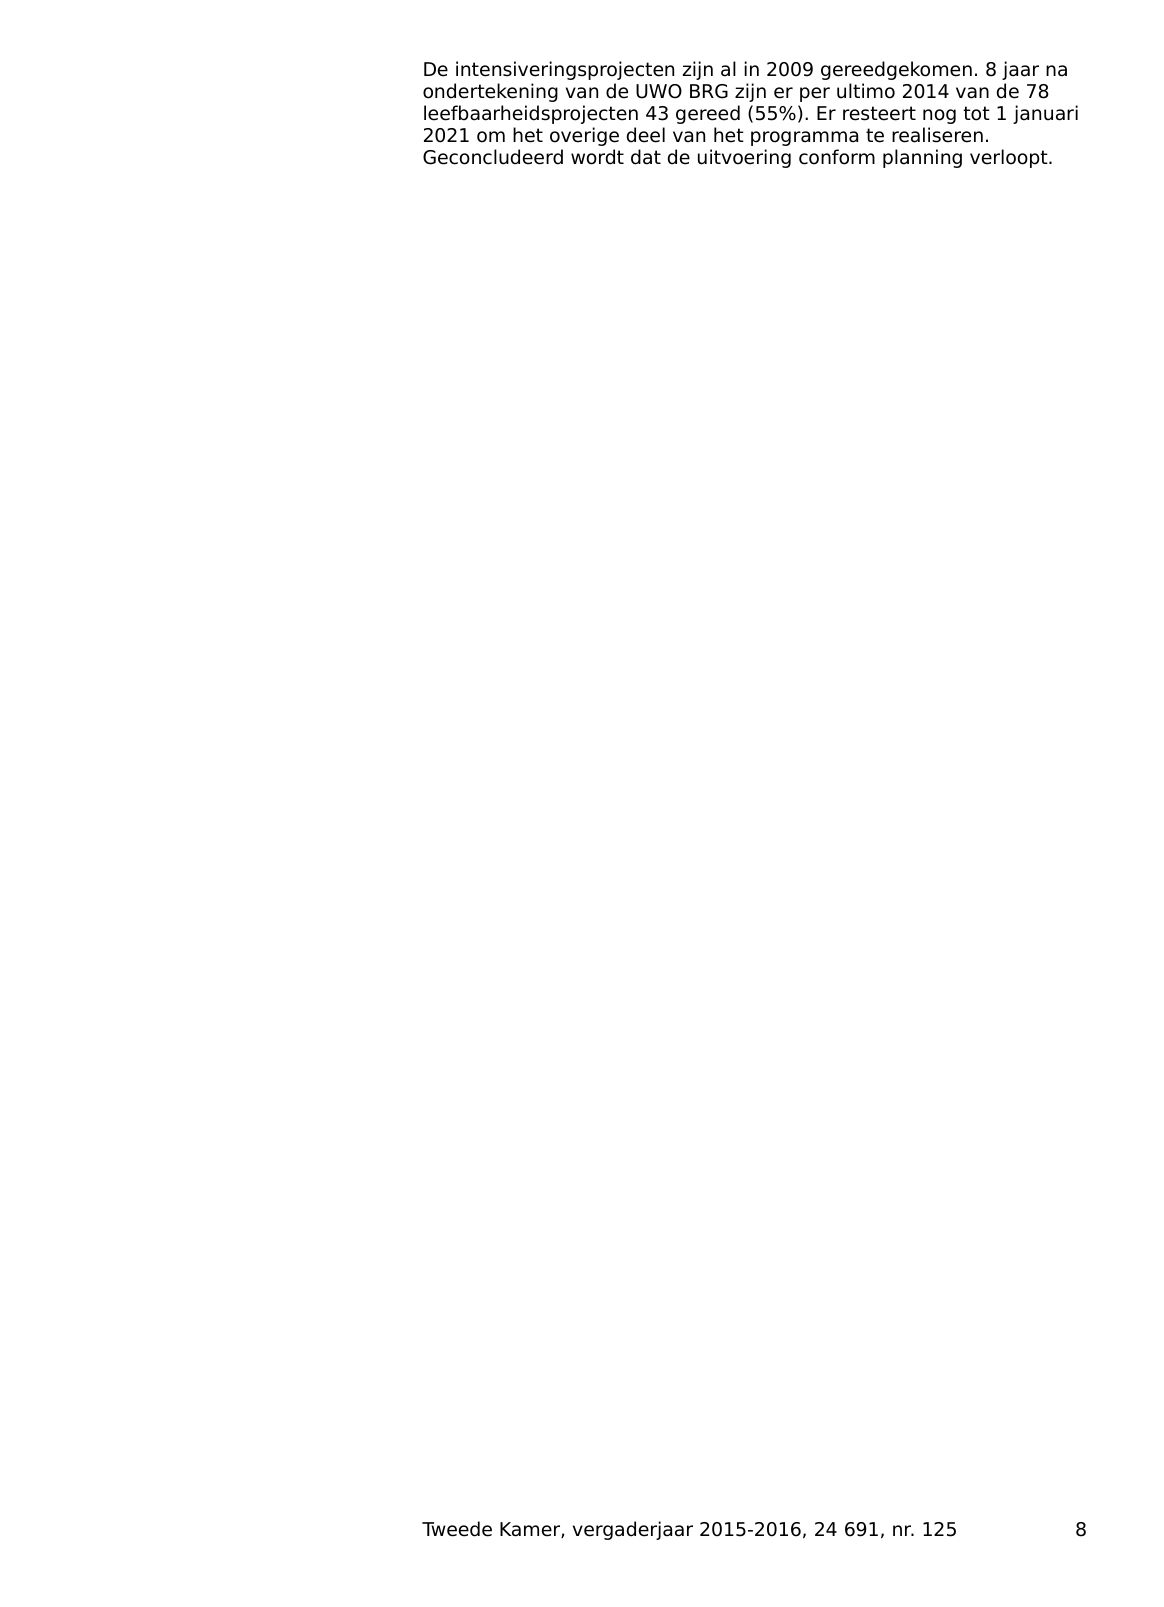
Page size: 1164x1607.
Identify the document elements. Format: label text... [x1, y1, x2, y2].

text De intensiveringsprojecten zijn al in 2009 gereedgekomen. 8 jaar na ondertekening van de UWO BRG zijn er per ultimo 2014 van de 78 leefbaarheidsprojecten 43 gereed (55%). Er resteert nog tot 1 januari 2021 om het overige deel van het programma te realiseren. Geconcludeerd wordt dat de uitvoering conform planning verloopt. [422, 59, 1087, 169]
